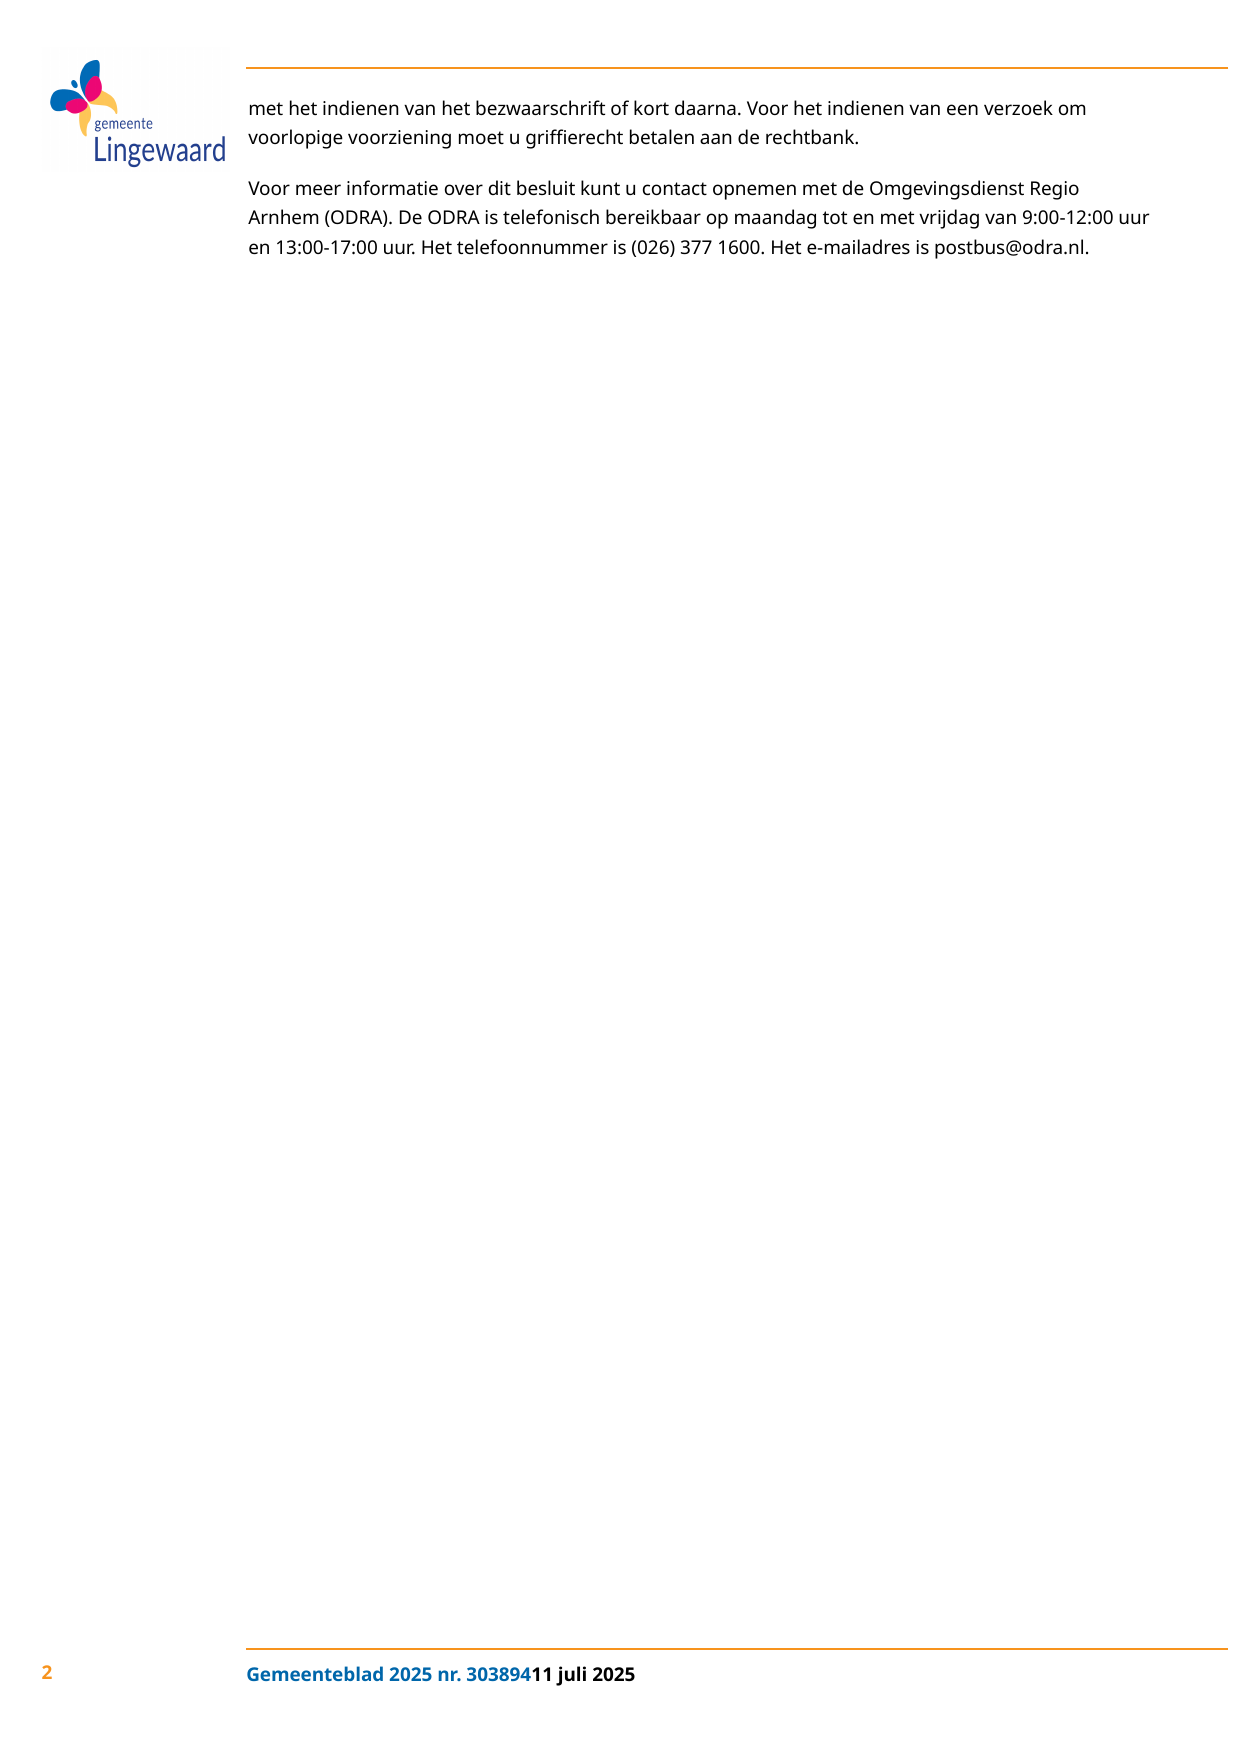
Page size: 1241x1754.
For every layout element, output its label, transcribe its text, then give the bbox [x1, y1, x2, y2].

picture [41, 47, 231, 172]
text Voor meer informatie over dit besluit kunt u contact opnemen met de Omgevingsdienst Regio Arnhem (ODRA). De ODRA is telefonisch bereikbaar op maandag tot en met vrijdag van 9:00-12:00 uur en 13:00-17:00 uur. Het telefoonnummer is (026) 377 1600. Het e-mailadres is postbus@odra.nl. [248, 175, 1152, 260]
text met het indienen van het bezwaarschrift of kort daarna. Voor het indienen van een verzoek om voorlopige voorziening moet u griffierecht betalen aan de rechtbank. [248, 95, 1152, 150]
